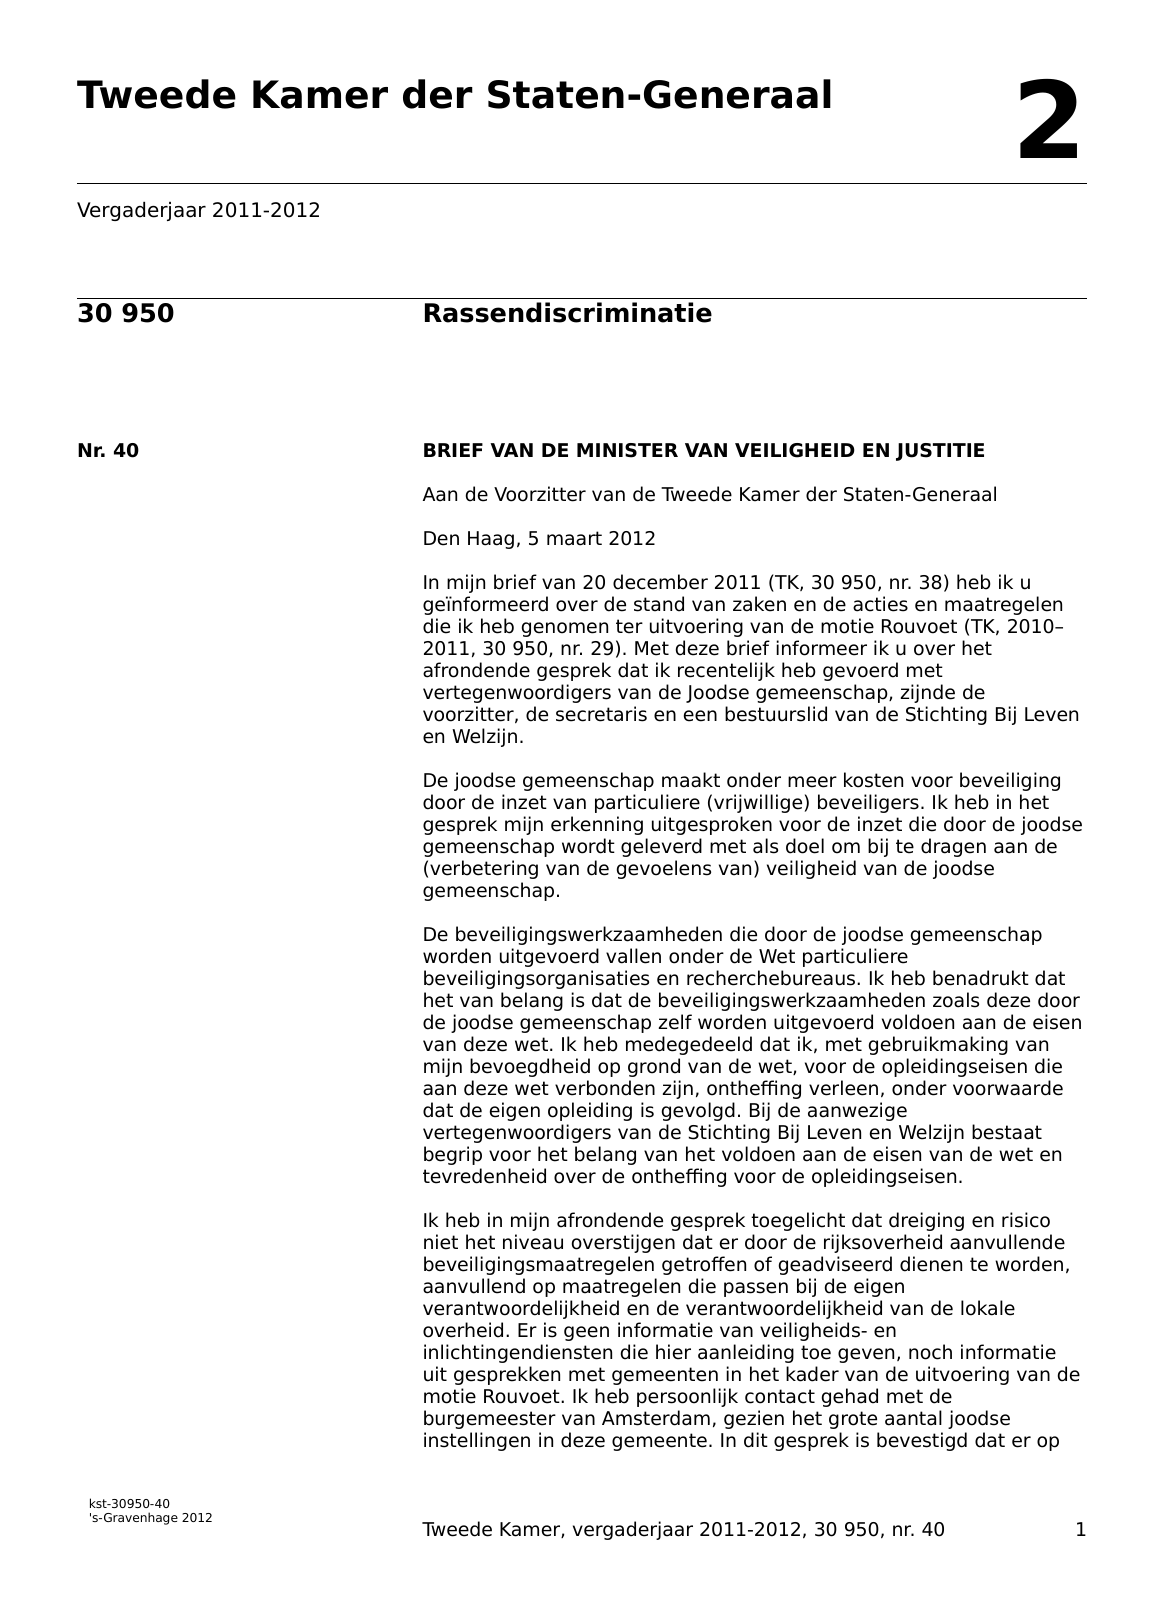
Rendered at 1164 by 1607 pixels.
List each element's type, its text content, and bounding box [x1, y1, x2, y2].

text Aan de Voorzitter van de Tweede Kamer der Staten-Generaal [422, 484, 1087, 506]
text Den Haag, 5 maart 2012 [422, 528, 1087, 550]
text Ik heb in mijn afrondende gesprek toegelicht dat dreiging en risico niet het niveau overstijgen dat er door de rijksoverheid aanvullende beveiligingsmaatregelen getroffen of geadviseerd dienen te worden, aanvullend op maatregelen die passen bij de eigen verantwoordelijkheid en de verantwoordelijkheid van de lokale overheid. Er is geen informatie van veiligheids- en inlichtingendiensten die hier aanleiding toe geven, noch informatie uit gesprekken met gemeenten in het kader van de uitvoering van de motie Rouvoet. Ik heb persoonlijk contact gehad met de burgemeester van Amsterdam, gezien het grote aantal joodse instellingen in deze gemeente. In dit gesprek is bevestigd dat er op [422, 1210, 1087, 1452]
table_header 2 [886, 59, 1087, 183]
text kst-30950-40 [88, 1497, 323, 1511]
text In mijn brief van 20 december 2011 (TK, 30 950, nr. 38) heb ik u geïnformeerd over de stand van zaken en de acties en maatregelen die ik heb genomen ter uitvoering van de motie Rouvoet (TK, 2010–2011, 30 950, nr. 29). Met deze brief informeer ik u over het afrondende gesprek dat ik recentelijk heb gevoerd met vertegenwoordigers van de Joodse gemeenschap, zijnde de voorzitter, de secretaris en een bestuurslid van de Stichting Bij Leven en Welzijn. [422, 572, 1087, 748]
text 's-Gravenhage 2012 [88, 1511, 323, 1525]
table_header Tweede Kamer der Staten-Generaal [77, 59, 886, 183]
text De joodse gemeenschap maakt onder meer kosten voor beveiliging door de inzet van particuliere (vrijwillige) beveiligers. Ik heb in het gesprek mijn erkenning uitgesproken voor de inzet die door de joodse gemeenschap wordt geleverd met als doel om bij te dragen aan de (verbetering van de gevoelens van) veiligheid van de joodse gemeenschap. [422, 770, 1087, 902]
table_cell Vergaderjaar 2011-2012 [77, 184, 1087, 298]
subtitle 30 950 Rassendiscriminatie [77, 299, 1087, 329]
text De beveiligingswerkzaamheden die door de joodse gemeenschap worden uitgevoerd vallen onder de Wet particuliere beveiligingsorganisaties en recherchebureaus. Ik heb benadrukt dat het van belang is dat de beveiligingswerkzaamheden zoals deze door de joodse gemeenschap zelf worden uitgevoerd voldoen aan de eisen van deze wet. Ik heb medegedeeld dat ik, met gebruikmaking van mijn bevoegdheid op grond van de wet, voor de opleidingseisen die aan deze wet verbonden zijn, ontheffing verleen, onder voorwaarde dat de eigen opleiding is gevolgd. Bij de aanwezige vertegenwoordigers van de Stichting Bij Leven en Welzijn bestaat begrip voor het belang van het voldoen aan de eisen van de wet en tevredenheid over de ontheffing voor de opleidingseisen. [422, 924, 1087, 1188]
subtitle Nr. 40 BRIEF VAN DE MINISTER VAN VEILIGHEID EN JUSTITIE [77, 440, 1087, 462]
